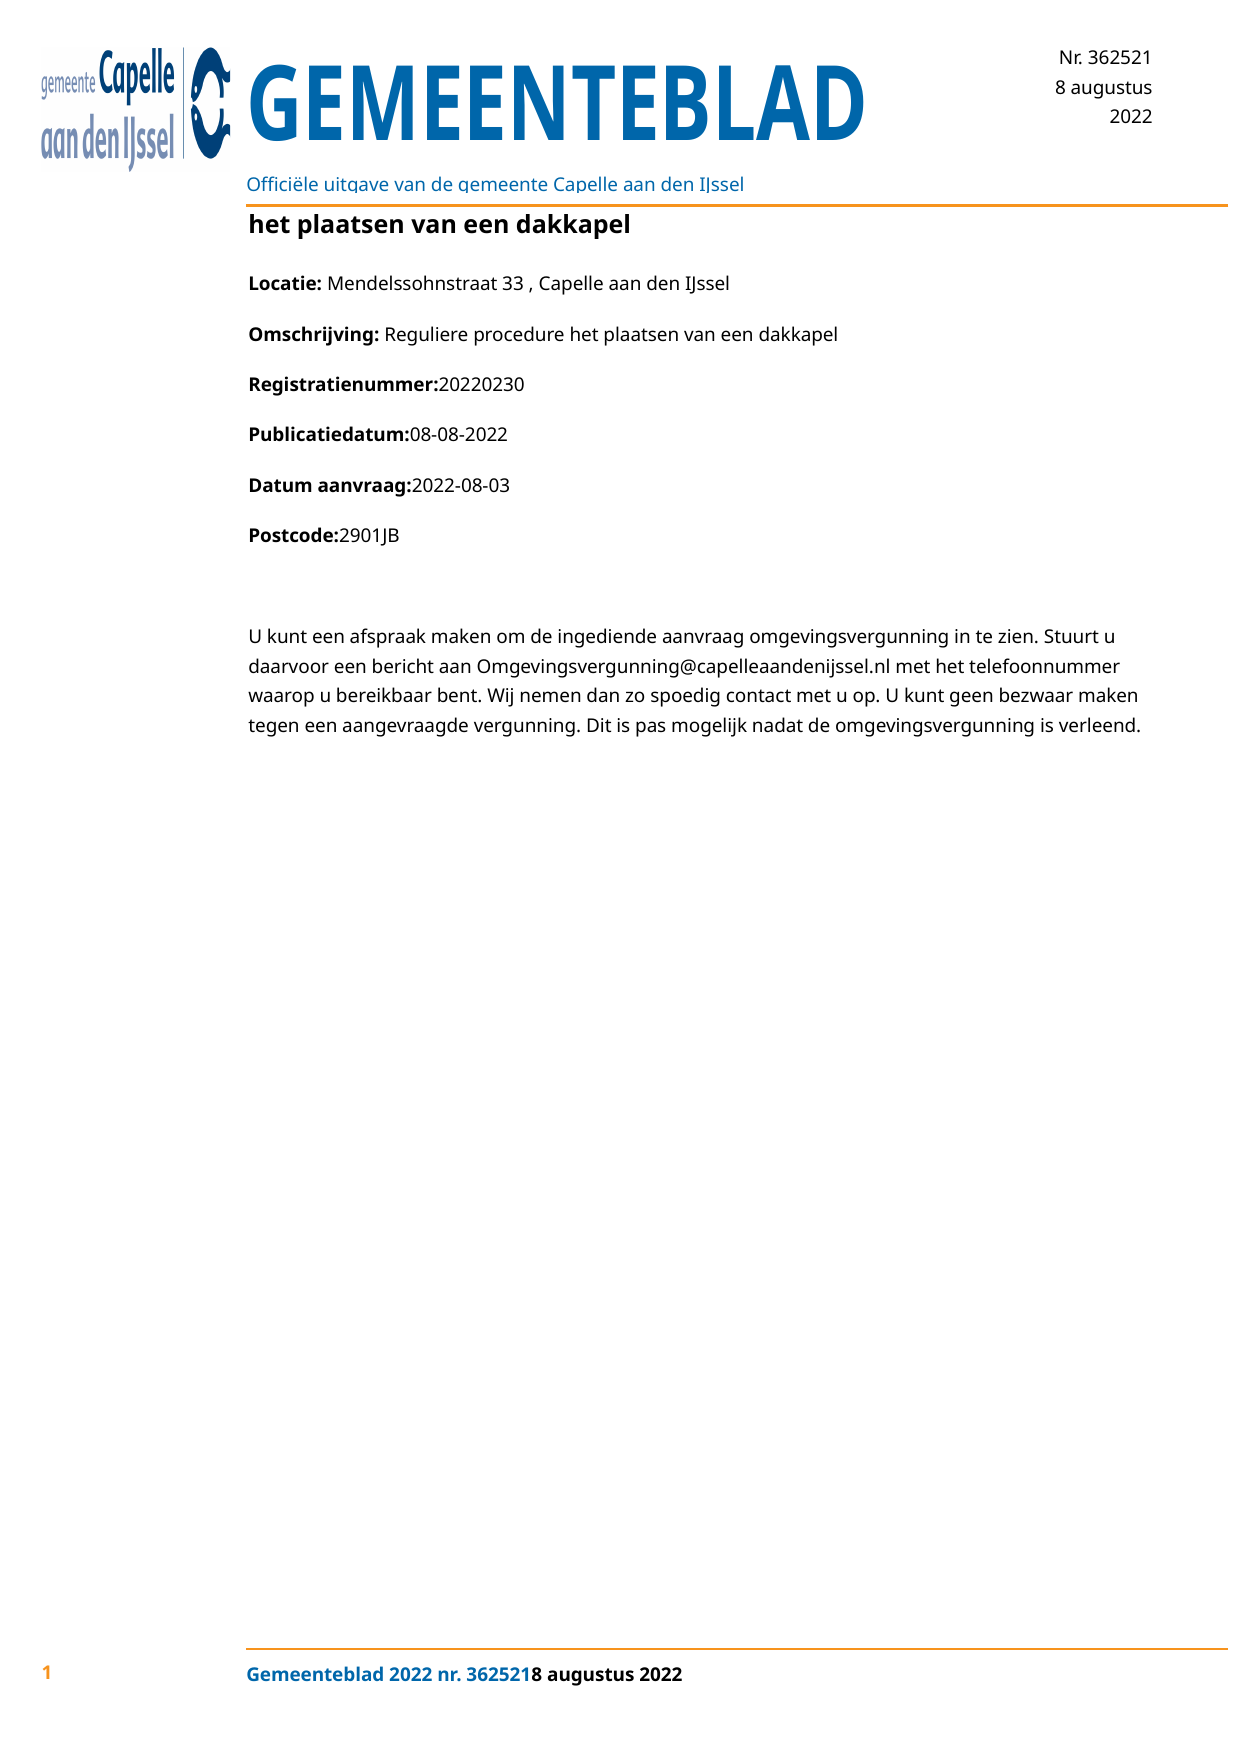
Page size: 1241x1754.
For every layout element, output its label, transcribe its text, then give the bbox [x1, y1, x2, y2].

text Omschrijving: Reguliere procedure het plaatsen van een dakkapel [248, 321, 1152, 346]
text U kunt een afspraak maken om de ingediende aanvraag omgevingsvergunning in te zien. Stuurt u daarvoor een bericht aan Omgevingsvergunning@capelleaandenijssel.nl met het telefoonnummer waarop u bereikbaar bent. Wij nemen dan zo spoedig contact met u op. U kunt geen bezwaar maken tegen een aangevraagde vergunning. Dit is pas mogelijk nadat de omgevingsvergunning is verleend. [248, 623, 1152, 738]
text Postcode:2901JB [248, 522, 1152, 548]
text Datum aanvraag:2022-08-03 [248, 472, 1152, 498]
text Locatie: Mendelssohnstraat 33 , Capelle aan den IJssel [248, 270, 1152, 296]
text Registratienummer:20220230 [248, 371, 1152, 397]
text het plaatsen van een dakkapel [248, 207, 1152, 241]
picture [41, 47, 231, 172]
text Publicatiedatum:08-08-2022 [248, 422, 1152, 447]
